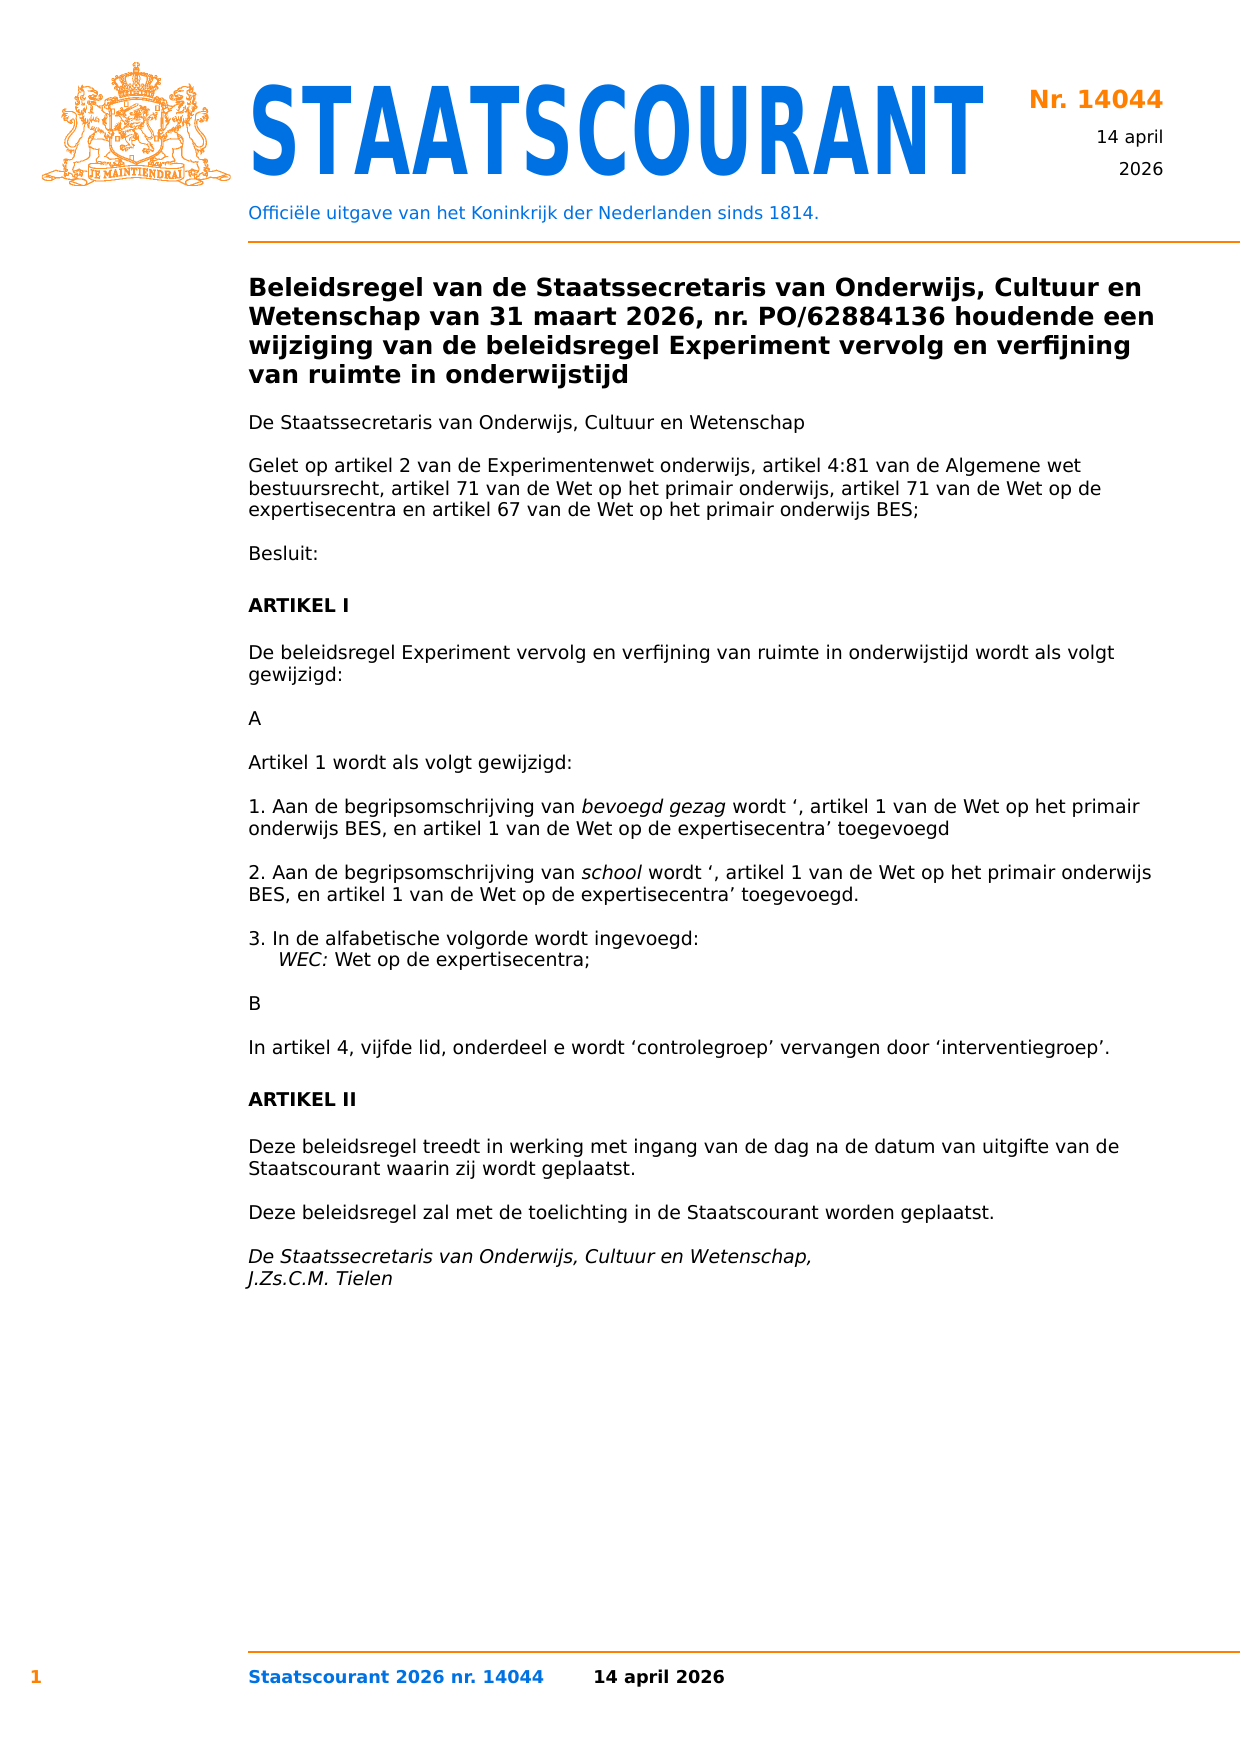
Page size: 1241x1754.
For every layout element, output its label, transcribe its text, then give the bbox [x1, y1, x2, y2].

table_cell 14 april [998, 121, 1240, 153]
text WEC: Wet op de expertisecentra; [278, 949, 1163, 971]
text De Staatssecretaris van Onderwijs, Cultuur en Wetenschap [248, 412, 1163, 433]
text Gelet op artikel 2 van de Experimentenwet onderwijs, artikel 4:81 van de Algemene wet bestuursrecht, artikel 71 van de Wet op het primair onderwijs, artikel 71 van de Wet op de expertisecentra en artikel 67 van de Wet op het primair onderwijs BES; [248, 455, 1163, 521]
text Artikel 1 wordt als volgt gewijzigd: [248, 752, 1163, 774]
text A [248, 708, 1163, 730]
table_header [25, 62, 248, 241]
text Deze beleidsregel treedt in werking met ingang van de dag na de datum van uitgifte van de Staatscourant waarin zij wordt geplaatst. [248, 1136, 1163, 1180]
subtitle ARTIKEL II [248, 1089, 1163, 1111]
table_cell Officiële uitgave van het Koninkrijk der Nederlanden sinds 1814. [248, 203, 1240, 241]
subtitle Beleidsregel van de Staatssecretaris van Onderwijs, Cultuur en Wetenschap van 31 maart 2026, nr. PO/62884136 houdende een wijziging van de beleidsregel Experiment vervolg en verfijning van ruimte in onderwijstijd [248, 273, 1163, 390]
subtitle ARTIKEL I [248, 595, 1163, 617]
text De beleidsregel Experiment vervolg en verfijning van ruimte in onderwijstijd wordt als volgt gewijzigd: [248, 642, 1163, 686]
text Deze beleidsregel zal met de toelichting in de Staatscourant worden geplaatst. [248, 1202, 1163, 1224]
text Besluit: [248, 543, 1163, 565]
table_cell 2026 [998, 153, 1240, 203]
text In artikel 4, vijfde lid, onderdeel e wordt ‘controlegroep’ vervangen door ‘interventiegroep’. [248, 1037, 1163, 1059]
picture [41, 62, 231, 186]
text 2. Aan de begripsomschrijving van school wordt ‘, artikel 1 van de Wet op het primair onderwijs BES, en artikel 1 van de Wet op de expertisecentra’ toegevoegd. [248, 862, 1163, 906]
text B [248, 993, 1163, 1015]
text De Staatssecretaris van Onderwijs, Cultuur en Wetenschap, J.Zs.C.M. Tielen [248, 1246, 1163, 1290]
table_header STAATSCOURANT [248, 62, 998, 203]
text 3. In de alfabetische volgorde wordt ingevoegd: [248, 927, 1163, 949]
table_header Nr. 14044 [998, 62, 1240, 121]
text 1. Aan de begripsomschrijving van bevoegd gezag wordt ‘, artikel 1 van de Wet op het primair onderwijs BES, en artikel 1 van de Wet op de expertisecentra’ toegevoegd [248, 796, 1163, 840]
